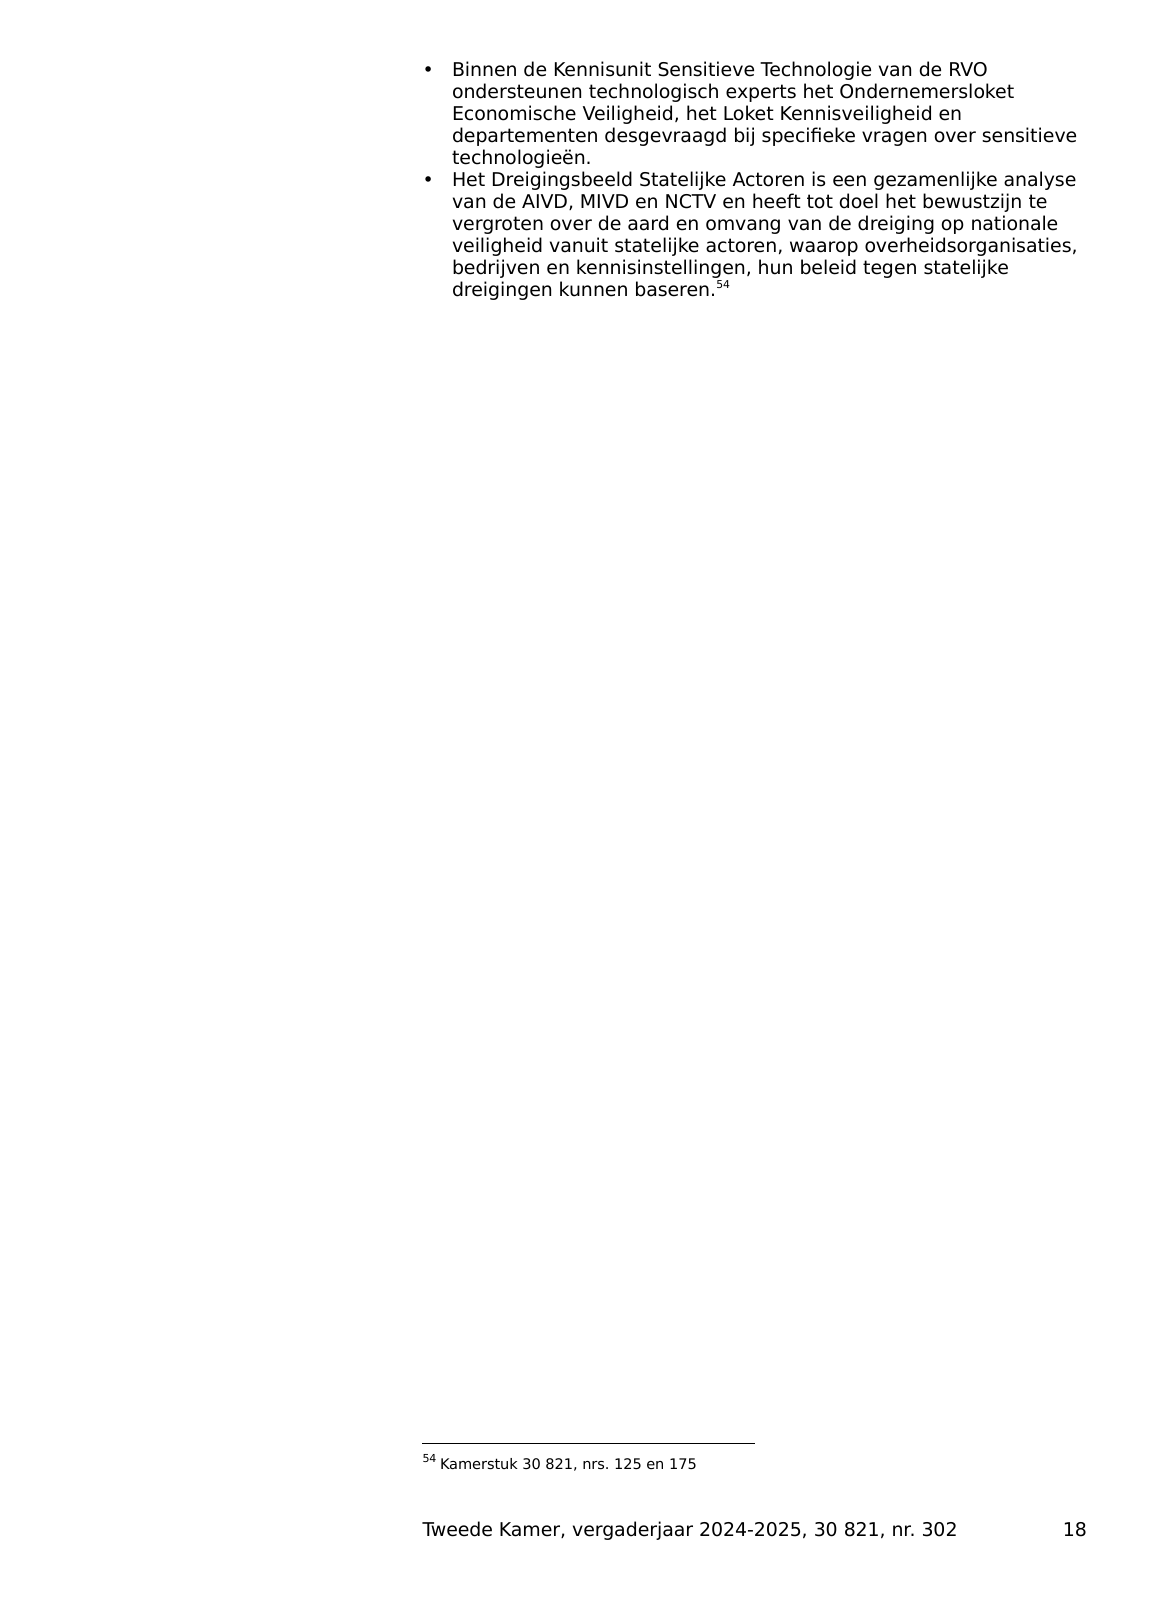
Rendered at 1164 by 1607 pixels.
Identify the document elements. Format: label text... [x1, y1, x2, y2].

text Kamerstuk 30 821, nrs. 125 en 175 [422, 1452, 1087, 1474]
text • Binnen de Kennisunit Sensitieve Technologie van de RVO ondersteunen technologisch experts het Ondernemersloket Economische Veiligheid, het Loket Kennisveiligheid en departementen desgevraagd bij specifieke vragen over sensitieve technologieën. [422, 59, 1087, 169]
text • Het Dreigingsbeeld Statelijke Actoren is een gezamenlijke analyse van de AIVD, MIVD en NCTV en heeft tot doel het bewustzijn te vergroten over de aard en omvang van de dreiging op nationale veiligheid vanuit statelijke actoren, waarop overheidsorganisaties, bedrijven en kennisinstellingen, hun beleid tegen statelijke dreigingen kunnen baseren. [422, 169, 1087, 301]
